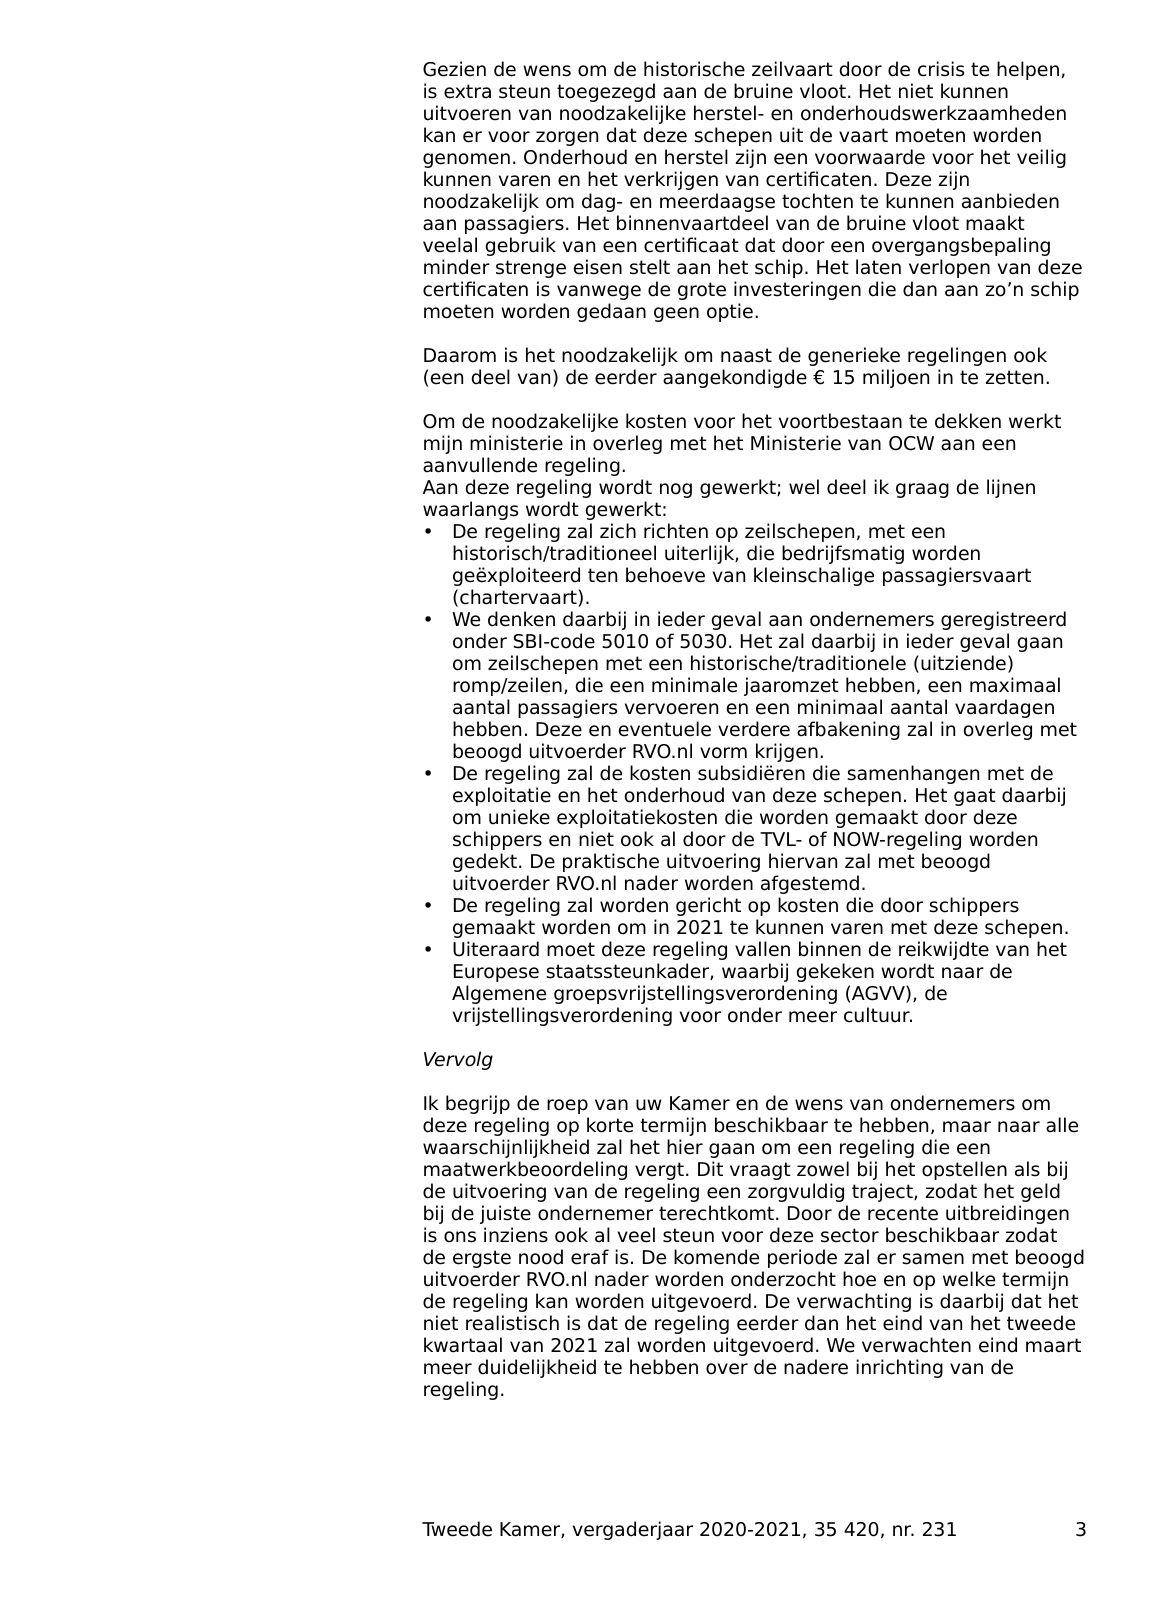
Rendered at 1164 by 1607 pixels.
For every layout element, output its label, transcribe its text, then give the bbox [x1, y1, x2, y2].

text • We denken daarbij in ieder geval aan ondernemers geregistreerd onder SBI-code 5010 of 5030. Het zal daarbij in ieder geval gaan om zeilschepen met een historische/traditionele (uitziende) romp/zeilen, die een minimale jaaromzet hebben, een maximaal aantal passagiers vervoeren en een minimaal aantal vaardagen hebben. Deze en eventuele verdere afbakening zal in overleg met beoogd uitvoerder RVO.nl vorm krijgen. [422, 609, 1087, 763]
text • De regeling zal de kosten subsidiëren die samenhangen met de exploitatie en het onderhoud van deze schepen. Het gaat daarbij om unieke exploitatiekosten die worden gemaakt door deze schippers en niet ook al door de TVL- of NOW-regeling worden gedekt. De praktische uitvoering hiervan zal met beoogd uitvoerder RVO.nl nader worden afgestemd. [422, 763, 1087, 895]
text Daarom is het noodzakelijk om naast de generieke regelingen ook (een deel van) de eerder aangekondigde € 15 miljoen in te zetten. [422, 345, 1087, 389]
text • Uiteraard moet deze regeling vallen binnen de reikwijdte van het Europese staatssteunkader, waarbij gekeken wordt naar de Algemene groepsvrijstellingsverordening (AGVV), de vrijstellingsverordening voor onder meer cultuur. [422, 939, 1087, 1027]
text Om de noodzakelijke kosten voor het voortbestaan te dekken werkt mijn ministerie in overleg met het Ministerie van OCW aan een aanvullende regeling. [422, 411, 1087, 477]
subtitle Vervolg [422, 1049, 1087, 1071]
text Aan deze regeling wordt nog gewerkt; wel deel ik graag de lijnen waarlangs wordt gewerkt: [422, 477, 1087, 521]
text Gezien de wens om de historische zeilvaart door de crisis te helpen, is extra steun toegezegd aan de bruine vloot. Het niet kunnen uitvoeren van noodzakelijke herstel- en onderhoudswerkzaamheden kan er voor zorgen dat deze schepen uit de vaart moeten worden genomen. Onderhoud en herstel zijn een voorwaarde voor het veilig kunnen varen en het verkrijgen van certificaten. Deze zijn noodzakelijk om dag- en meerdaagse tochten te kunnen aanbieden aan passagiers. Het binnenvaartdeel van de bruine vloot maakt veelal gebruik van een certificaat dat door een overgangsbepaling minder strenge eisen stelt aan het schip. Het laten verlopen van deze certificaten is vanwege de grote investeringen die dan aan zo’n schip moeten worden gedaan geen optie. [422, 59, 1087, 323]
text • De regeling zal zich richten op zeilschepen, met een historisch/traditioneel uiterlijk, die bedrijfsmatig worden geëxploiteerd ten behoeve van kleinschalige passagiersvaart (chartervaart). [422, 521, 1087, 609]
text Ik begrijp de roep van uw Kamer en de wens van ondernemers om deze regeling op korte termijn beschikbaar te hebben, maar naar alle waarschijnlijkheid zal het hier gaan om een regeling die een maatwerkbeoordeling vergt. Dit vraagt zowel bij het opstellen als bij de uitvoering van de regeling een zorgvuldig traject, zodat het geld bij de juiste ondernemer terechtkomt. Door de recente uitbreidingen is ons inziens ook al veel steun voor deze sector beschikbaar zodat de ergste nood eraf is. De komende periode zal er samen met beoogd uitvoerder RVO.nl nader worden onderzocht hoe en op welke termijn de regeling kan worden uitgevoerd. De verwachting is daarbij dat het niet realistisch is dat de regeling eerder dan het eind van het tweede kwartaal van 2021 zal worden uitgevoerd. We verwachten eind maart meer duidelijkheid te hebben over de nadere inrichting van de regeling. [422, 1093, 1087, 1401]
text • De regeling zal worden gericht op kosten die door schippers gemaakt worden om in 2021 te kunnen varen met deze schepen. [422, 895, 1087, 939]
